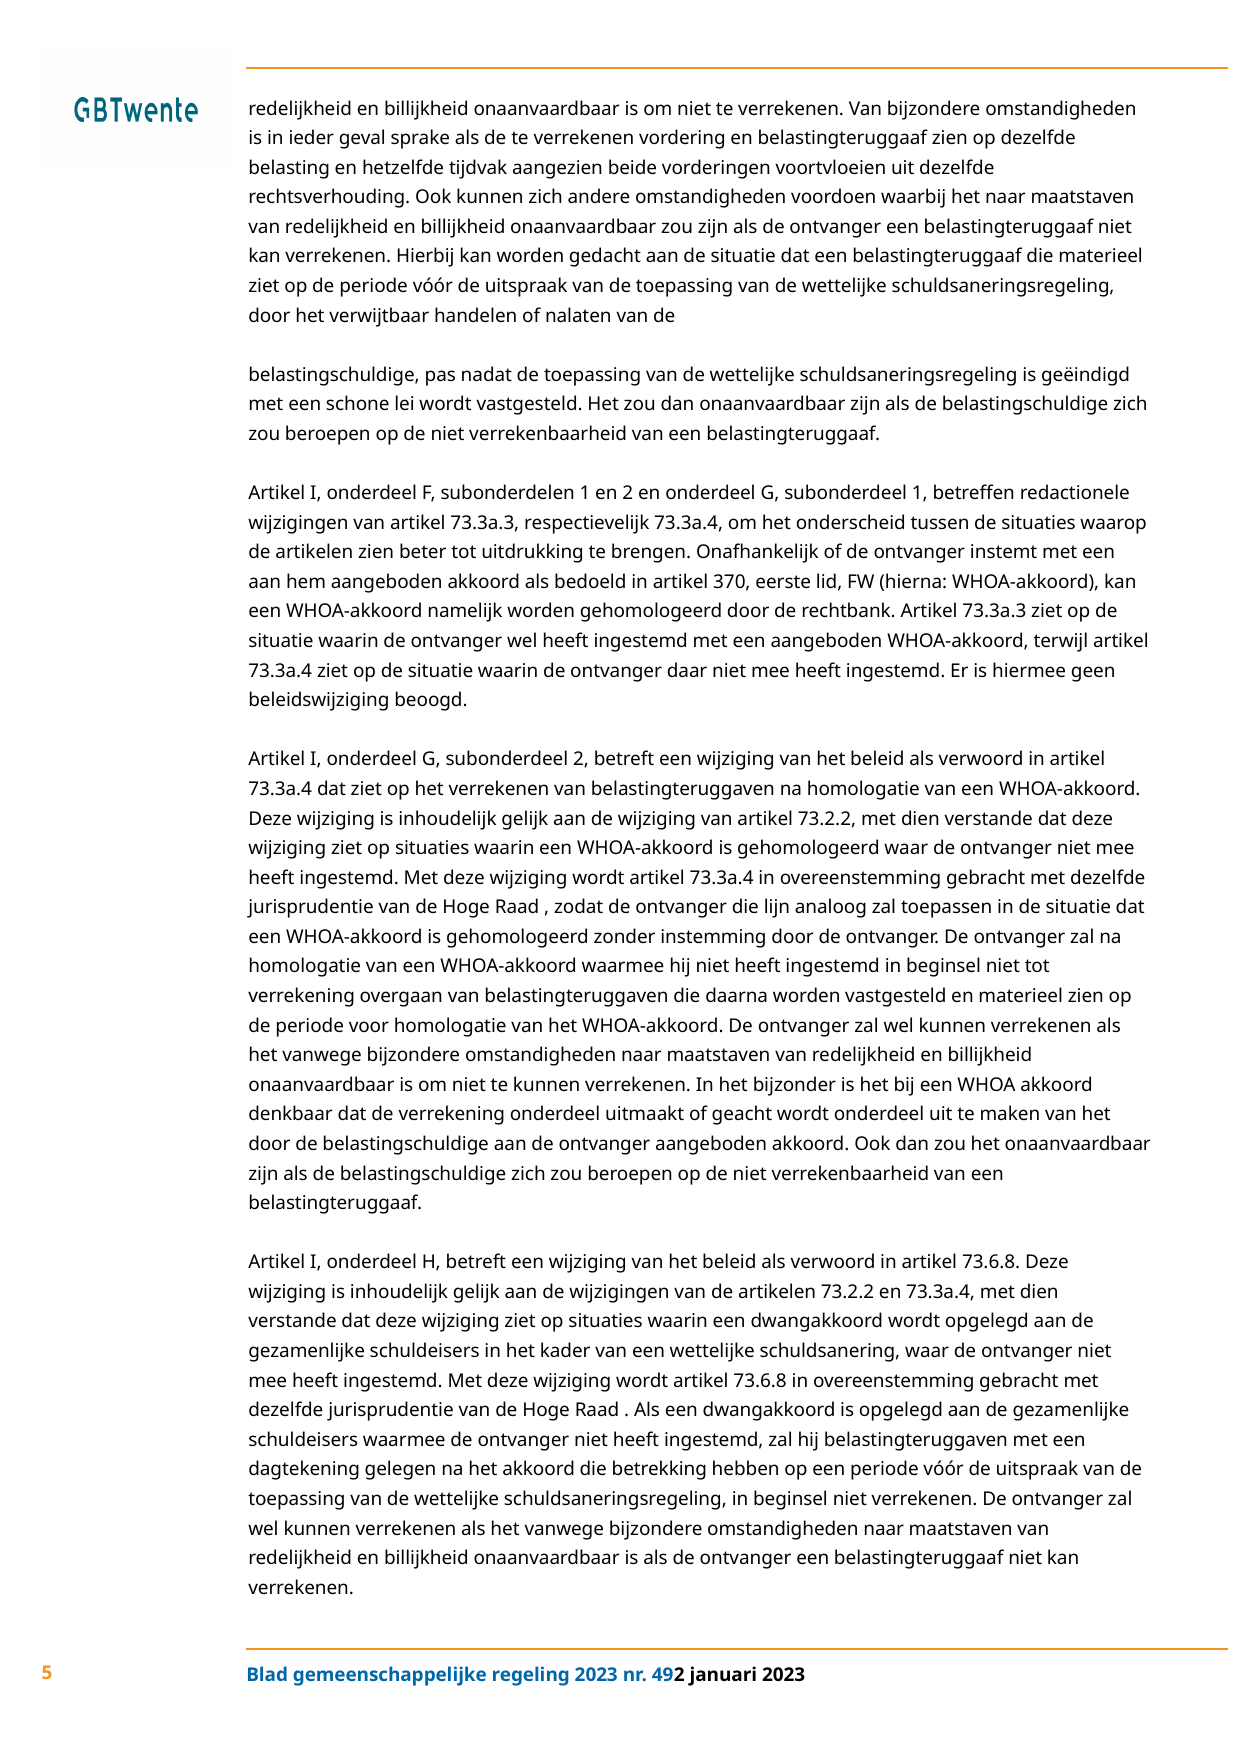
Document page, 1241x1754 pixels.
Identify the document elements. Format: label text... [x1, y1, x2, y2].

text Artikel I, onderdeel G, subonderdeel 2, betreft een wijziging van het beleid als verwoord in artikel 73.3a.4 dat ziet op het verrekenen van belastingteruggaven na homologatie van een WHOA-akkoord. Deze wijziging is inhoudelijk gelijk aan de wijziging van artikel 73.2.2, met dien verstande dat deze wijziging ziet op situaties waarin een WHOA-akkoord is gehomologeerd waar de ontvanger niet mee heeft ingestemd. Met deze wijziging wordt artikel 73.3a.4 in overeenstemming gebracht met dezelfde jurisprudentie van de Hoge Raad , zodat de ontvanger die lijn analoog zal toepassen in de situatie dat een WHOA-akkoord is gehomologeerd zonder instemming door de ontvanger. De ontvanger zal na homologatie van een WHOA-akkoord waarmee hij niet heeft ingestemd in beginsel niet tot verrekening overgaan van belastingteruggaven die daarna worden vastgesteld en materieel zien op de periode voor homologatie van het WHOA-akkoord. De ontvanger zal wel kunnen verrekenen als het vanwege bijzondere omstandigheden naar maatstaven van redelijkheid en billijkheid onaanvaardbaar is om niet te kunnen verrekenen. In het bijzonder is het bij een WHOA akkoord denkbaar dat de verrekening onderdeel uitmaakt of geacht wordt onderdeel uit te maken van het door de belastingschuldige aan de ontvanger aangeboden akkoord. Ook dan zou het onaanvaardbaar zijn als de belastingschuldige zich zou beroepen op de niet verrekenbaarheid van een belastingteruggaaf. [248, 746, 1152, 1215]
text belastingschuldige, pas nadat de toepassing van de wettelijke schuldsaneringsregeling is geëindigd met een schone lei wordt vastgesteld. Het zou dan onaanvaardbaar zijn als de belastingschuldige zich zou beroepen op de niet verrekenbaarheid van een belastingteruggaaf. [248, 361, 1152, 446]
text redelijkheid en billijkheid onaanvaardbaar is om niet te verrekenen. Van bijzondere omstandigheden is in ieder geval sprake als de te verrekenen vordering en belastingteruggaaf zien op dezelfde belasting en hetzelfde tijdvak aangezien beide vorderingen voortvloeien uit dezelfde rechtsverhouding. Ook kunnen zich andere omstandigheden voordoen waarbij het naar maatstaven van redelijkheid en billijkheid onaanvaardbaar zou zijn als de ontvanger een belastingteruggaaf niet kan verrekenen. Hierbij kan worden gedacht aan de situatie dat een belastingteruggaaf die materieel ziet op de periode vóór de uitspraak van de toepassing van de wettelijke schuldsaneringsregeling, door het verwijtbaar handelen of nalaten van de [248, 95, 1152, 328]
picture [41, 47, 231, 172]
text Artikel I, onderdeel F, subonderdelen 1 en 2 en onderdeel G, subonderdeel 1, betreffen redactionele wijzigingen van artikel 73.3a.3, respectievelijk 73.3a.4, om het onderscheid tussen de situaties waarop de artikelen zien beter tot uitdrukking te brengen. Onafhankelijk of de ontvanger instemt met een aan hem aangeboden akkoord als bedoeld in artikel 370, eerste lid, FW (hierna: WHOA-akkoord), kan een WHOA-akkoord namelijk worden gehomologeerd door de rechtbank. Artikel 73.3a.3 ziet op de situatie waarin de ontvanger wel heeft ingestemd met een aangeboden WHOA-akkoord, terwijl artikel 73.3a.4 ziet op de situatie waarin de ontvanger daar niet mee heeft ingestemd. Er is hiermee geen beleidswijziging beoogd. [248, 479, 1152, 712]
text Artikel I, onderdeel H, betreft een wijziging van het beleid als verwoord in artikel 73.6.8. Deze wijziging is inhoudelijk gelijk aan de wijzigingen van de artikelen 73.2.2 en 73.3a.4, met dien verstande dat deze wijziging ziet op situaties waarin een dwangakkoord wordt opgelegd aan de gezamenlijke schuldeisers in het kader van een wettelijke schuldsanering, waar de ontvanger niet mee heeft ingestemd. Met deze wijziging wordt artikel 73.6.8 in overeenstemming gebracht met dezelfde jurisprudentie van de Hoge Raad . Als een dwangakkoord is opgelegd aan de gezamenlijke schuldeisers waarmee de ontvanger niet heeft ingestemd, zal hij belastingteruggaven met een dagtekening gelegen na het akkoord die betrekking hebben op een periode vóór de uitspraak van de toepassing van de wettelijke schuldsaneringsregeling, in beginsel niet verrekenen. De ontvanger zal wel kunnen verrekenen als het vanwege bijzondere omstandigheden naar maatstaven van redelijkheid en billijkheid onaanvaardbaar is als de ontvanger een belastingteruggaaf niet kan verrekenen. [248, 1248, 1152, 1600]
